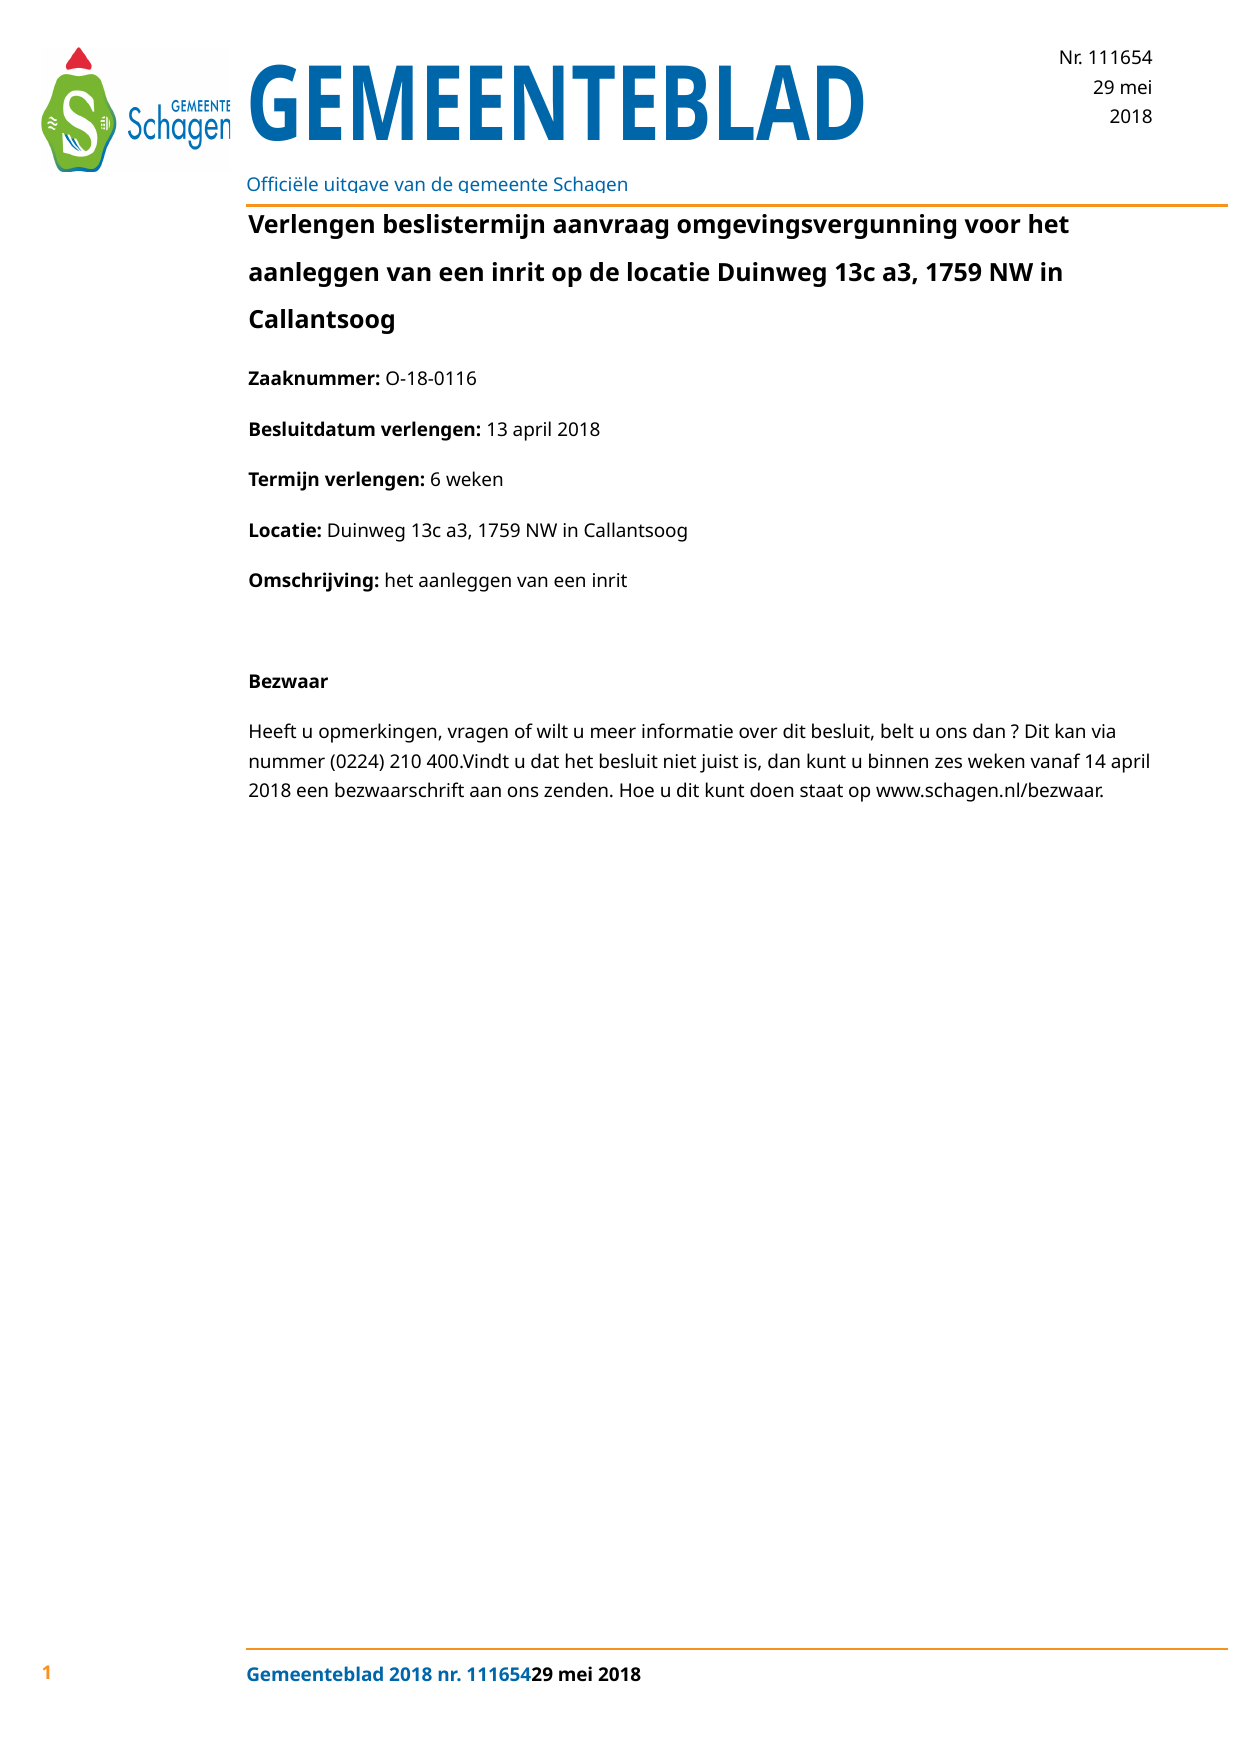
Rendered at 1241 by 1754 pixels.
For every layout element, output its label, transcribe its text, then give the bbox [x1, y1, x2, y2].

text Heeft u opmerkingen, vragen of wilt u meer informatie over dit besluit, belt u ons dan ? Dit kan via nummer (0224) 210 400.Vindt u dat het besluit niet juist is, dan kunt u binnen zes weken vanaf 14 april 2018 een bezwaarschrift aan ons zenden. Hoe u dit kunt doen staat op www.schagen.nl/bezwaar. [248, 718, 1152, 803]
text Bezwaar [248, 668, 1152, 694]
picture [41, 47, 231, 172]
text Omschrijving: het aanleggen van een inrit [248, 567, 1152, 593]
text Verlengen beslistermijn aanvraag omgevingsvergunning voor het aanleggen van een inrit op de locatie Duinweg 13c a3, 1759 NW in Callantsoog [248, 207, 1152, 336]
text Locatie: Duinweg 13c a3, 1759 NW in Callantsoog [248, 517, 1152, 542]
text Zaaknummer: O-18-0116 [248, 366, 1152, 391]
text Termijn verlengen: 6 weken [248, 466, 1152, 492]
text Besluitdatum verlengen: 13 april 2018 [248, 416, 1152, 442]
